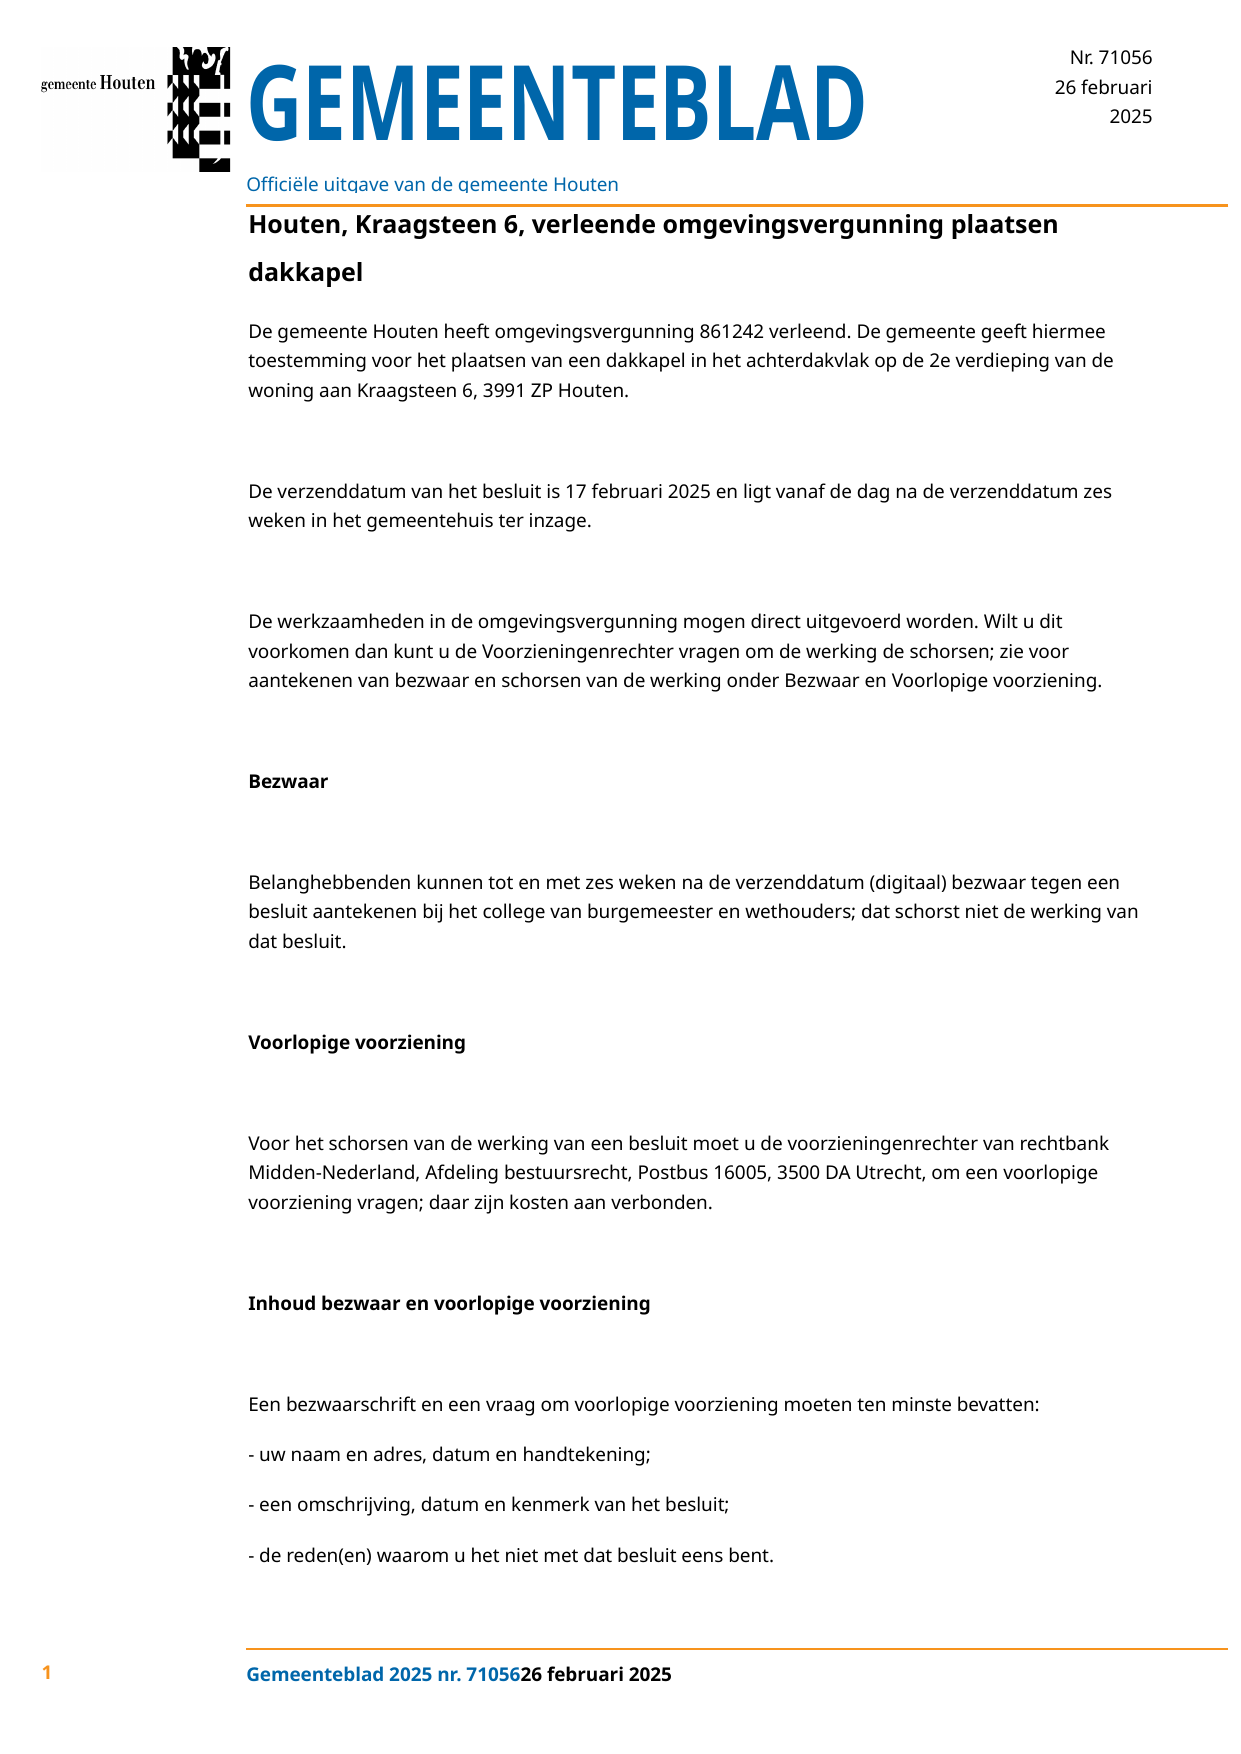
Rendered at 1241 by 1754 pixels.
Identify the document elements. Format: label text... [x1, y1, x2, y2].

text Houten, Kraagsteen 6, verleende omgevingsvergunning plaatsen dakkapel [248, 207, 1152, 288]
text Inhoud bezwaar en voorlopige voorziening [248, 1290, 1152, 1316]
text Voorlopige voorziening [248, 1029, 1152, 1055]
text Voor het schorsen van de werking van een besluit moet u de voorzieningenrechter van rechtbank Midden-Nederland, Afdeling bestuursrecht, Postbus 16005, 3500 DA Utrecht, om een voorlopige voorziening vragen; daar zijn kosten aan verbonden. [248, 1130, 1152, 1215]
text De verzenddatum van het besluit is 17 februari 2025 en ligt vanaf de dag na de verzenddatum zes weken in het gemeentehuis ter inzage. [248, 478, 1152, 533]
text Een bezwaarschrift en een vraag om voorlopige voorziening moeten ten minste bevatten: [248, 1391, 1152, 1417]
text Belanghebbenden kunnen tot en met zes weken na de verzenddatum (digitaal) bezwaar tegen een besluit aantekenen bij het college van burgemeester en wethouders; dat schorst niet de werking van dat besluit. [248, 869, 1152, 954]
text - uw naam en adres, datum en handtekening; [248, 1441, 1152, 1467]
picture [41, 47, 231, 172]
text - de reden(en) waarom u het niet met dat besluit eens bent. [248, 1542, 1152, 1568]
text Bezwaar [248, 768, 1152, 794]
text - een omschrijving, datum en kenmerk van het besluit; [248, 1492, 1152, 1517]
text De werkzaamheden in de omgevingsvergunning mogen direct uitgevoerd worden. Wilt u dit voorkomen dan kunt u de Voorzieningenrechter vragen om de werking de schorsen; zie voor aantekenen van bezwaar en schorsen van de werking onder Bezwaar en Voorlopige voorziening. [248, 608, 1152, 693]
text De gemeente Houten heeft omgevingsvergunning 861242 verleend. De gemeente geeft hiermee toestemming voor het plaatsen van een dakkapel in het achterdakvlak op de 2e verdieping van de woning aan Kraagsteen 6, 3991 ZP Houten. [248, 318, 1152, 403]
